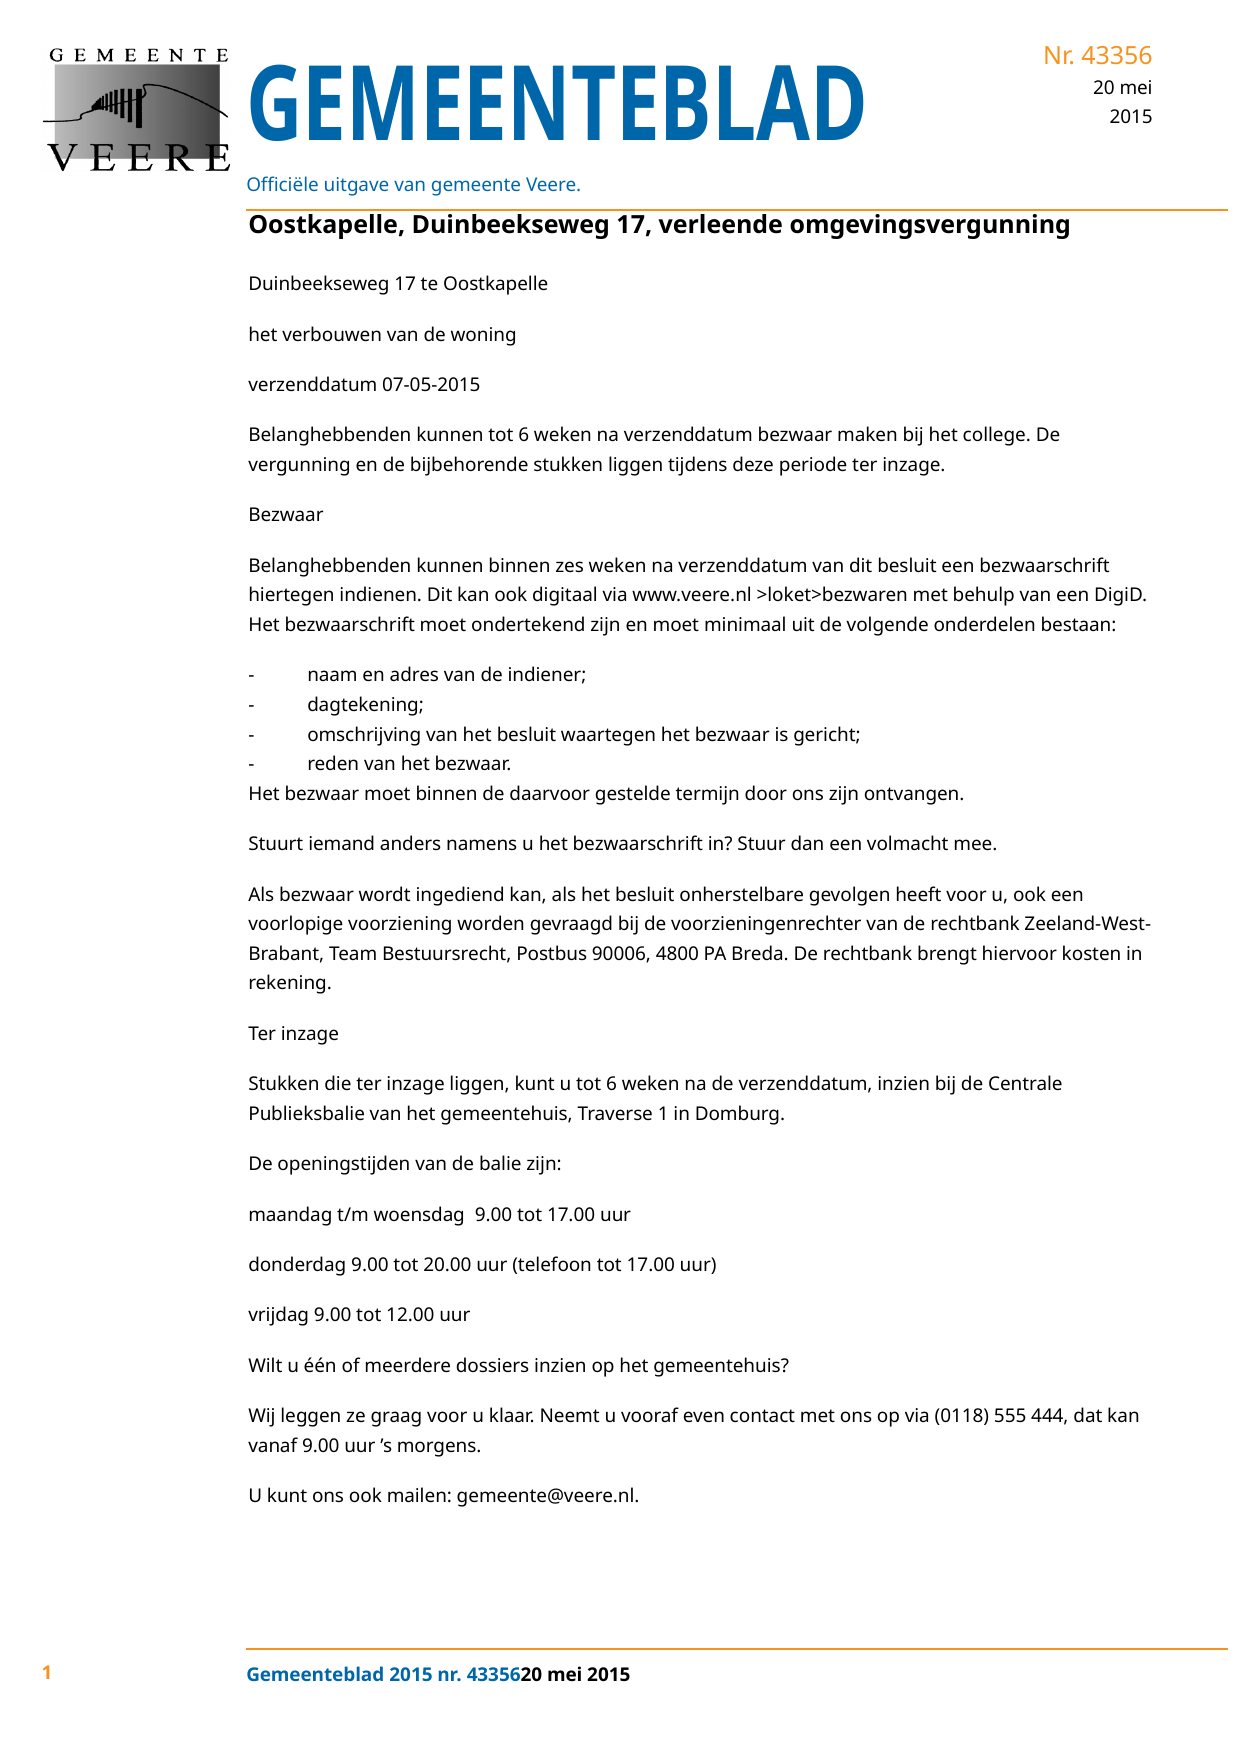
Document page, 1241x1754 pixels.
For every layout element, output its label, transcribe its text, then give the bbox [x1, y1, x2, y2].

text donderdag 9.00 tot 20.00 uur (telefoon tot 17.00 uur) [248, 1251, 1152, 1277]
list dagtekening; [248, 691, 1152, 717]
picture [41, 47, 231, 172]
text Duinbeekseweg 17 te Oostkapelle [248, 270, 1152, 296]
text Wilt u één of meerdere dossiers inzien op het gemeentehuis? [248, 1352, 1152, 1378]
text verzenddatum 07-05-2015 [248, 371, 1152, 397]
text Stuurt iemand anders namens u het bezwaarschrift in? Stuur dan een volmacht mee. [248, 830, 1152, 856]
list naam en adres van de indiener; [248, 662, 1152, 687]
text Het bezwaar moet binnen de daarvoor gestelde termijn door ons zijn ontvangen. [248, 780, 1152, 806]
text vrijdag 9.00 tot 12.00 uur [248, 1302, 1152, 1327]
text U kunt ons ook mailen: gemeente@veere.nl. [248, 1482, 1152, 1508]
text Belanghebbenden kunnen tot 6 weken na verzenddatum bezwaar maken bij het college. De vergunning en de bijbehorende stukken liggen tijdens deze periode ter inzage. [248, 422, 1152, 477]
text het verbouwen van de woning [248, 321, 1152, 346]
text Ter inzage [248, 1020, 1152, 1046]
text Oostkapelle, Duinbeekseweg 17, verleende omgevingsvergunning [248, 211, 1152, 241]
text Belanghebbenden kunnen binnen zes weken na verzenddatum van dit besluit een bezwaarschrift hiertegen indienen. Dit kan ook digitaal via www.veere.nl >loket>bezwaren met behulp van een DigiD. Het bezwaarschrift moet ondertekend zijn en moet minimaal uit de volgende onderdelen bestaan: [248, 552, 1152, 637]
text Wij leggen ze graag voor u klaar. Neemt u vooraf even contact met ons op via (0118) 555 444, dat kan vanaf 9.00 uur ’s morgens. [248, 1402, 1152, 1458]
list reden van het bezwaar. [248, 750, 1152, 776]
list omschrijving van het besluit waartegen het bezwaar is gericht; [248, 721, 1152, 746]
text Bezwaar [248, 502, 1152, 527]
text De openingstijden van de balie zijn: [248, 1150, 1152, 1176]
text Stukken die ter inzage liggen, kunt u tot 6 weken na de verzenddatum, inzien bij de Centrale Publieksbalie van het gemeentehuis, Traverse 1 in Domburg. [248, 1070, 1152, 1126]
text Als bezwaar wordt ingediend kan, als het besluit onherstelbare gevolgen heeft voor u, ook een voorlopige voorziening worden gevraagd bij de voorzieningenrechter van de rechtbank Zeeland-West-Brabant, Team Bestuursrecht, Postbus 90006, 4800 PA Breda. De rechtbank brengt hiervoor kosten in rekening. [248, 881, 1152, 995]
text maandag t/m woensdag 9.00 tot 17.00 uur [248, 1201, 1152, 1226]
